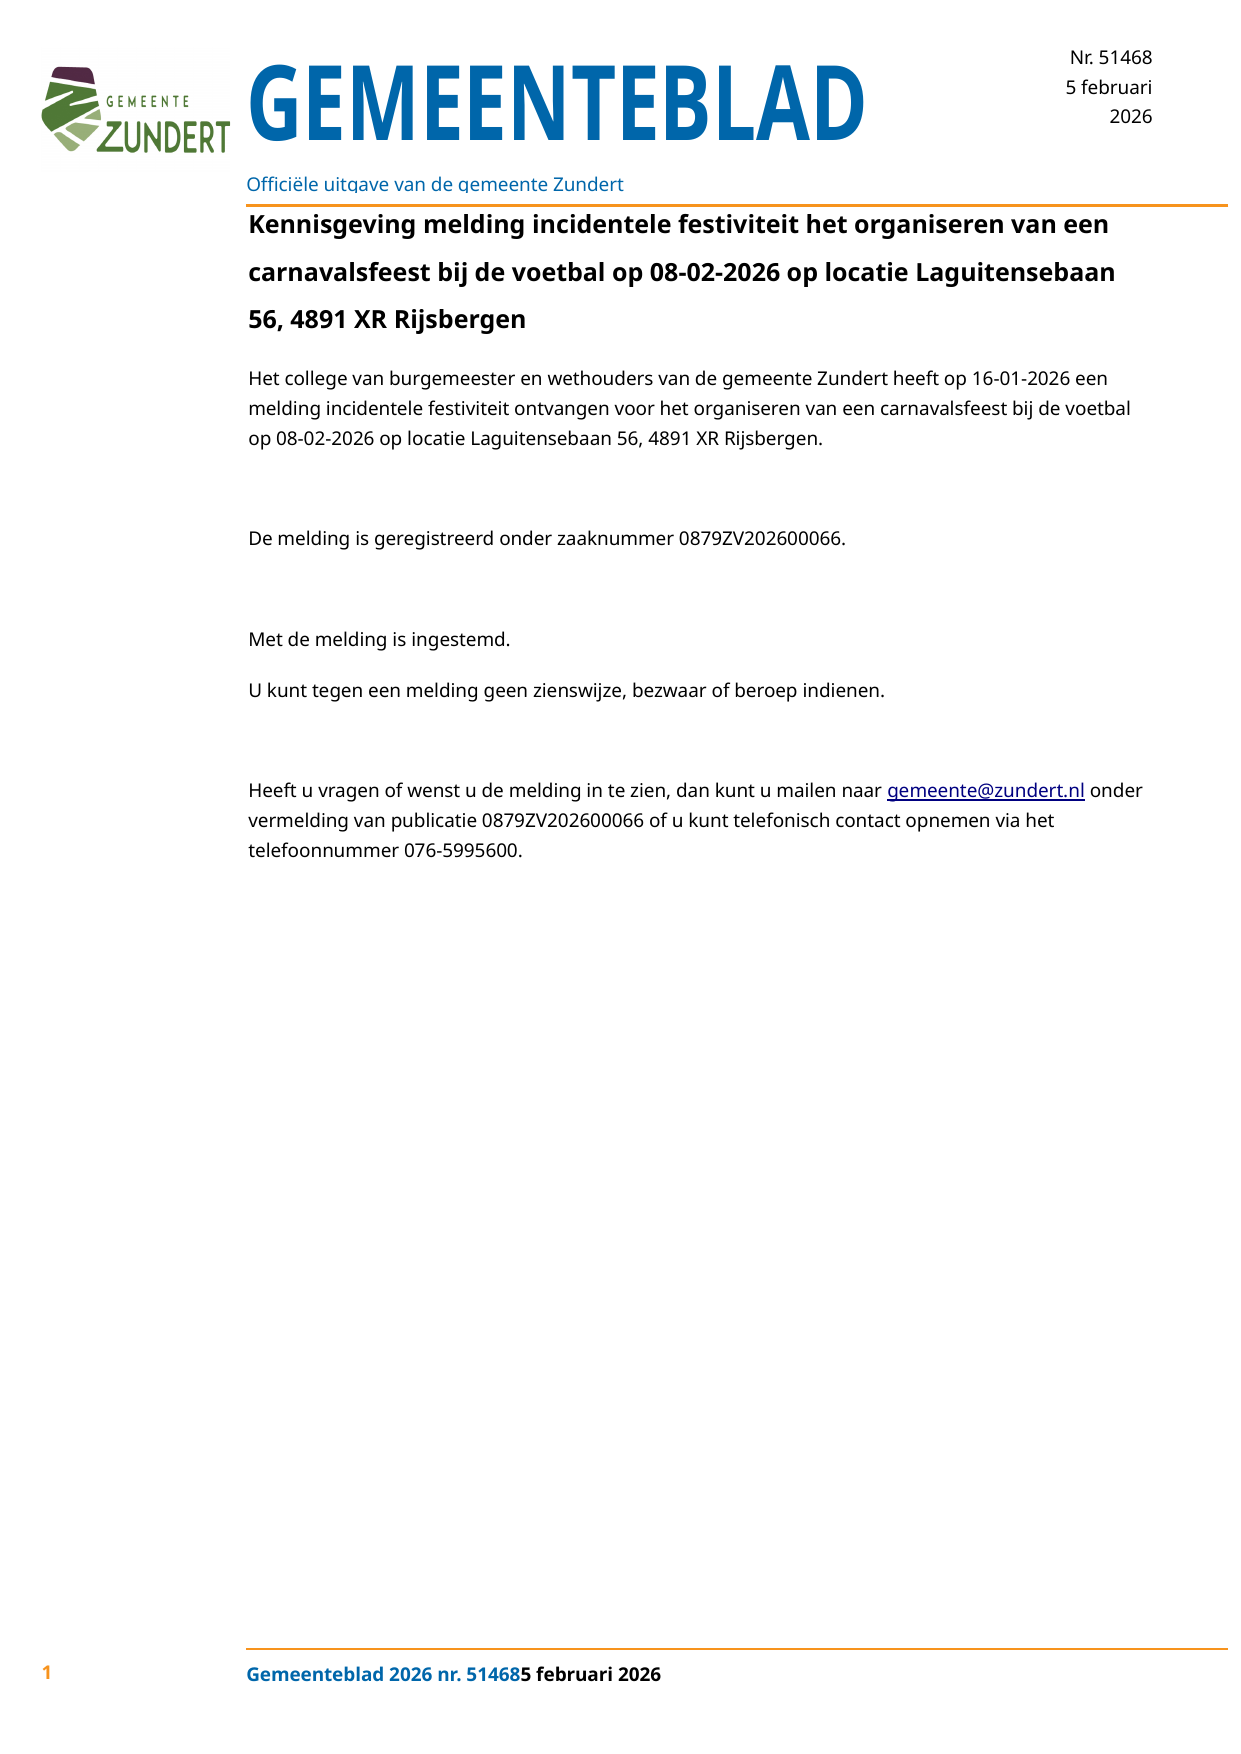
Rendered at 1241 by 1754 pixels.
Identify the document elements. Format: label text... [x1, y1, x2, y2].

text Met de melding is ingestemd. [248, 626, 1152, 652]
picture [41, 47, 231, 172]
text De melding is geregistreerd onder zaaknummer 0879ZV202600066. [248, 526, 1152, 551]
text U kunt tegen een melding geen zienswijze, bezwaar of beroep indienen. [248, 677, 1152, 702]
text Kennisgeving melding incidentele festiviteit het organiseren van een carnavalsfeest bij de voetbal op 08-02-2026 op locatie Laguitensebaan 56, 4891 XR Rijsbergen [248, 207, 1152, 336]
text Heeft u vragen of wenst u de melding in te zien, dan kunt u mailen naar gemeente@zundert.nl onder vermelding van publicatie 0879ZV202600066 of u kunt telefonisch contact opnemen via het telefoonnummer 076-5995600. [248, 778, 1152, 862]
text Het college van burgemeester en wethouders van de gemeente Zundert heeft op 16-01-2026 een melding incidentele festiviteit ontvangen voor het organiseren van een carnavalsfeest bij de voetbal op 08-02-2026 op locatie Laguitensebaan 56, 4891 XR Rijsbergen. [248, 366, 1152, 450]
